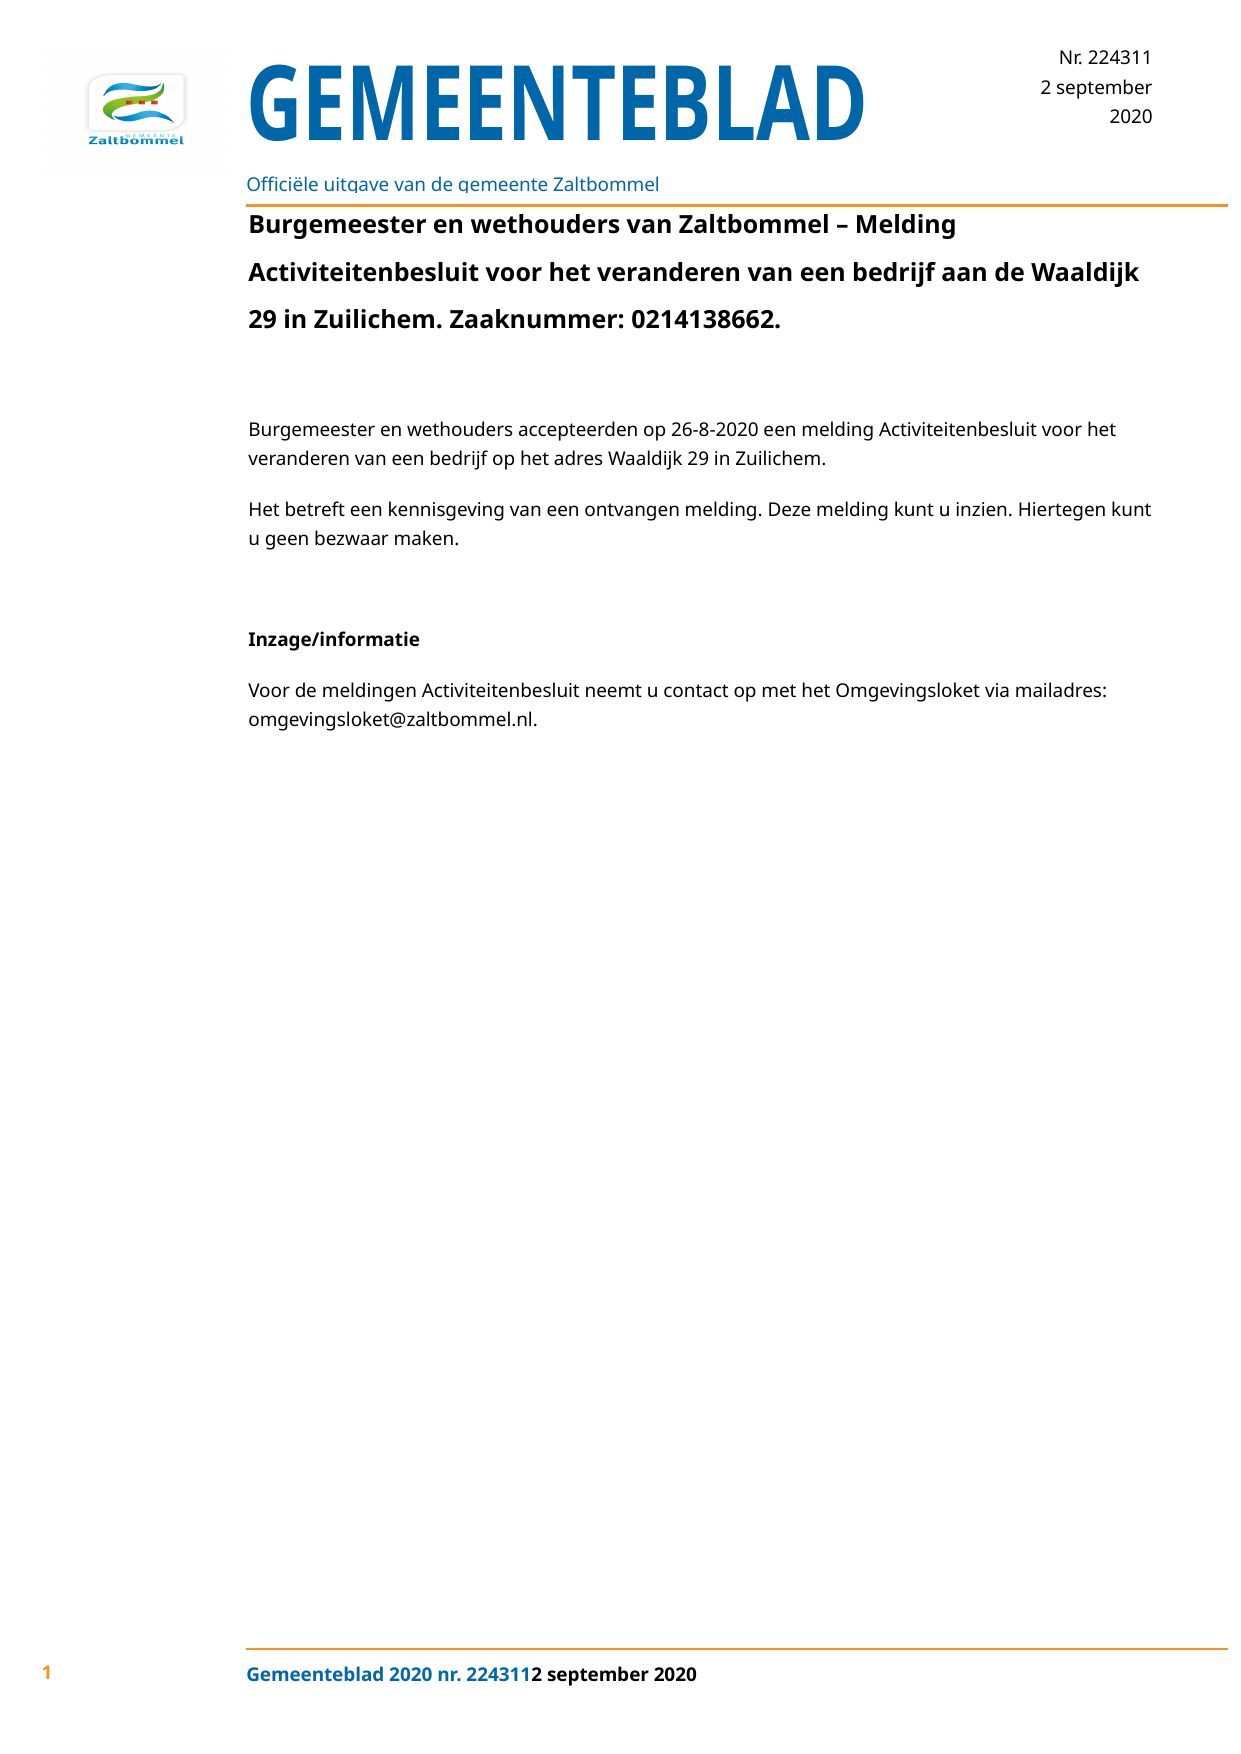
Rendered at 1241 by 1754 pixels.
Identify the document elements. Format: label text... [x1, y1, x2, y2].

text Burgemeester en wethouders van Zaltbommel – Melding Activiteitenbesluit voor het veranderen van een bedrijf aan de Waaldijk 29 in Zuilichem. Zaaknummer: 0214138662. [248, 207, 1152, 336]
text Het betreft een kennisgeving van een ontvangen melding. Deze melding kunt u inzien. Hiertegen kunt u geen bezwaar maken. [248, 496, 1152, 551]
text Burgemeester en wethouders accepteerden op 26-8-2020 een melding Activiteitenbesluit voor het veranderen van een bedrijf op het adres Waaldijk 29 in Zuilichem. [248, 416, 1152, 471]
picture [41, 47, 231, 172]
text Inzage/informatie [248, 626, 1152, 652]
text Voor de meldingen Activiteitenbesluit neemt u contact op met het Omgevingsloket via mailadres: omgevingsloket@zaltbommel.nl. [248, 677, 1152, 732]
